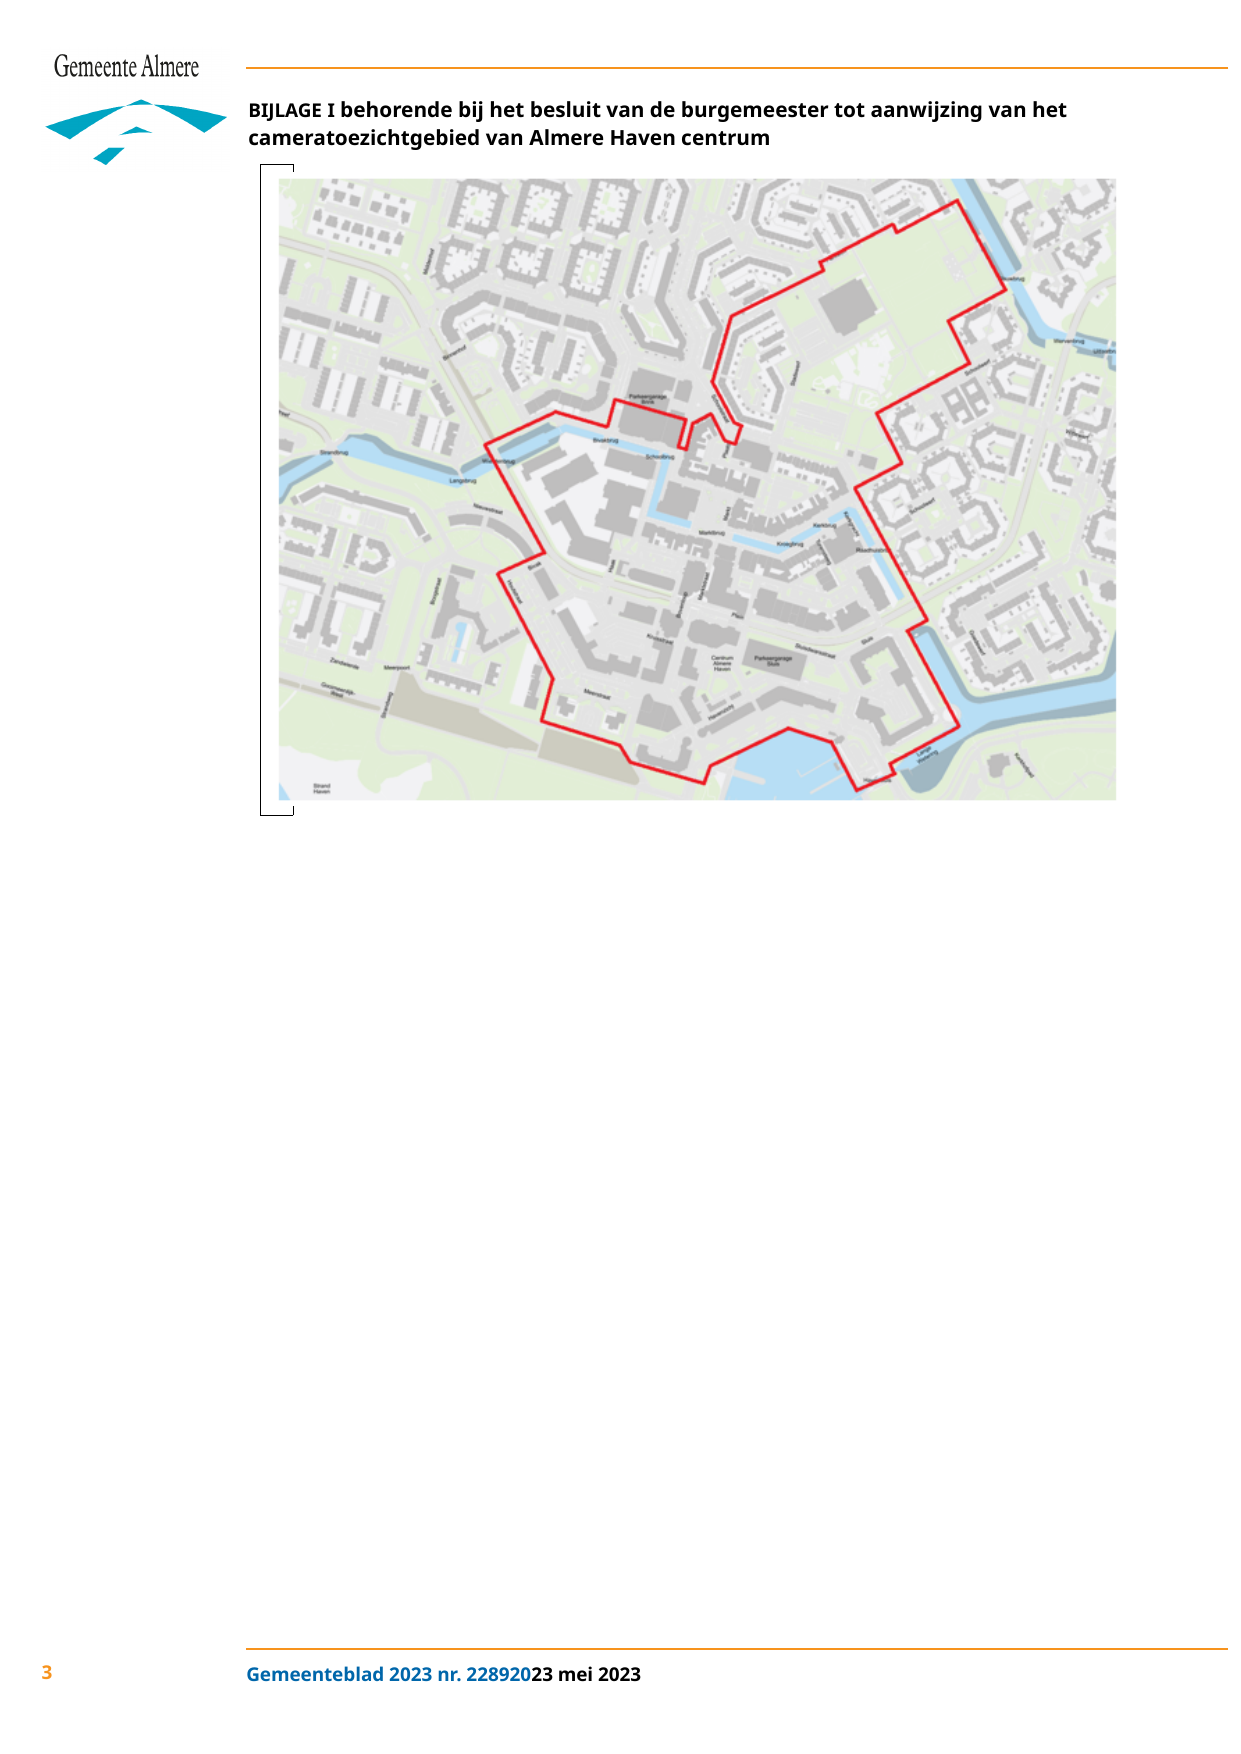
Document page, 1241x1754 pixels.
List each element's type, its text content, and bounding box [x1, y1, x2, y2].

text BIJLAGE I behorende bij het besluit van de burgemeester tot aanwijzing van het cameratoezichtgebied van Almere Haven centrum [248, 95, 1152, 152]
picture [268, 172, 1125, 806]
picture [41, 47, 231, 172]
